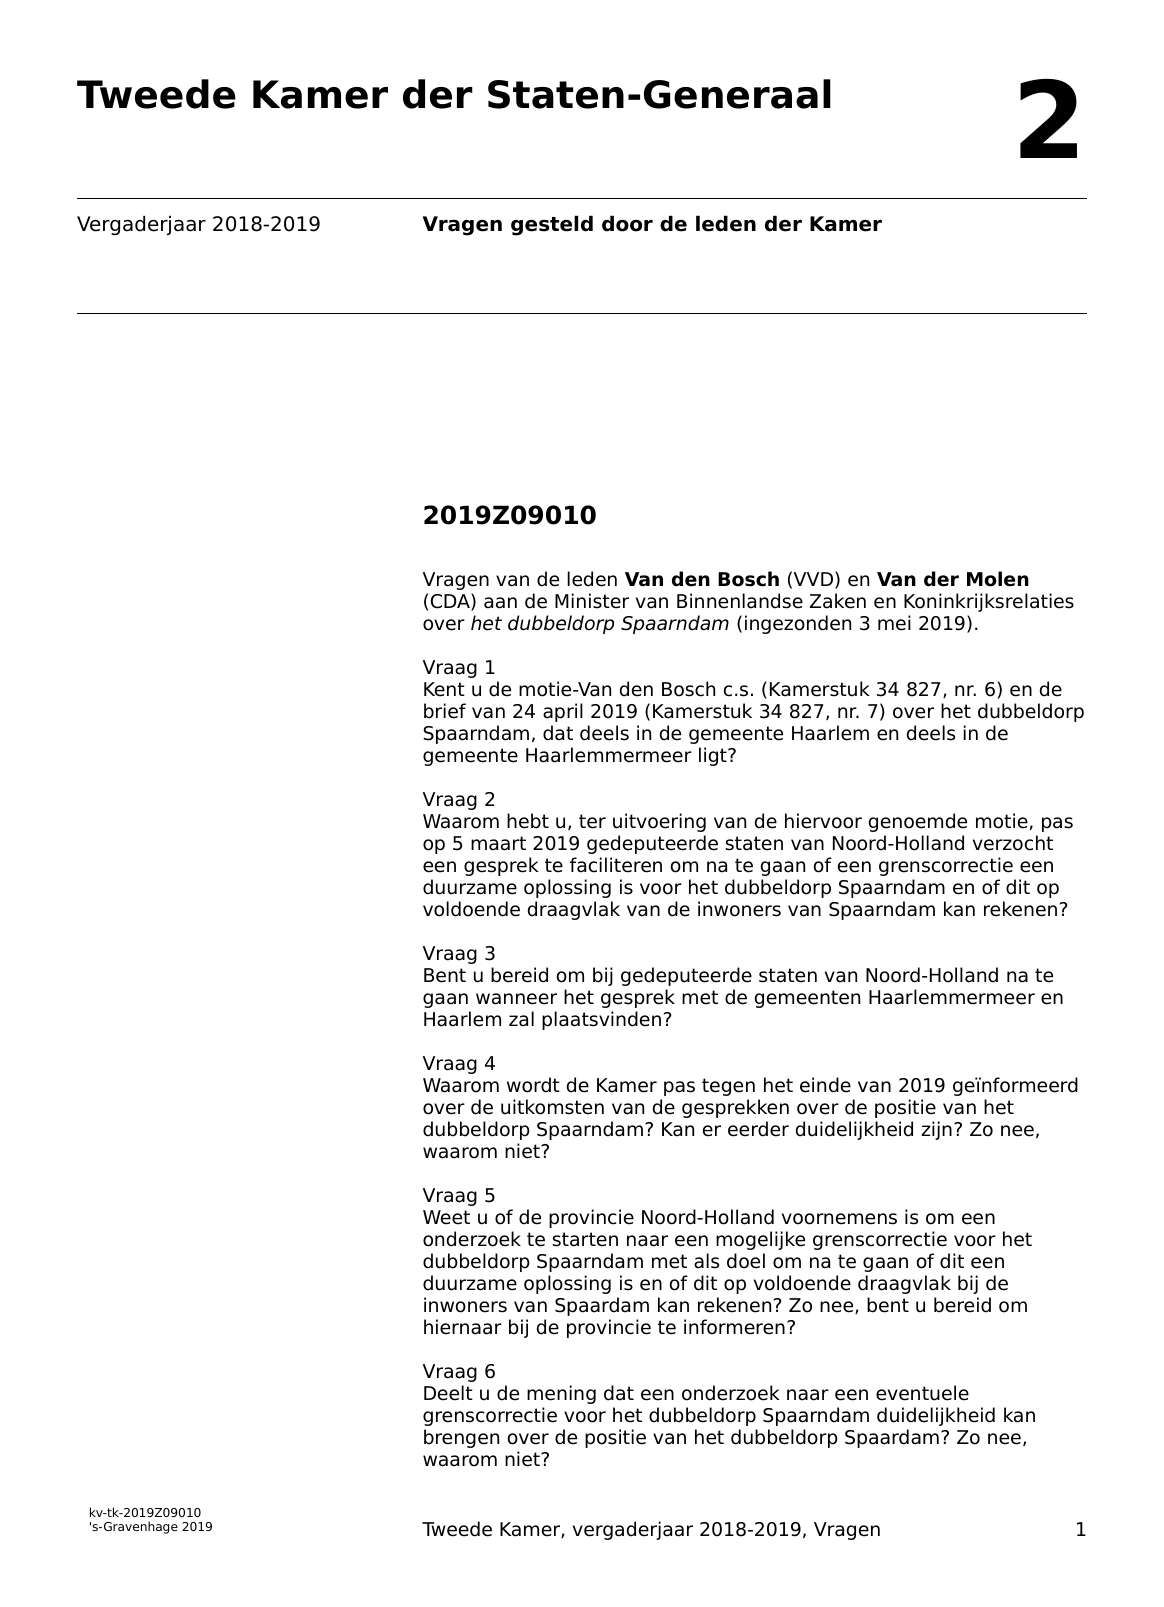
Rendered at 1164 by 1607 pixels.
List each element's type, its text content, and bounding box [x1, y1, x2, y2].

text 's-Gravenhage 2019 [88, 1520, 323, 1534]
text Kent u de motie-Van den Bosch c.s. (Kamerstuk 34 827, nr. 6) en de brief van 24 april 2019 (Kamerstuk 34 827, nr. 7) over het dubbeldorp Spaarndam, dat deels in de gemeente Haarlem en deels in de gemeente Haarlemmermeer ligt? [422, 679, 1087, 767]
text Vraag 5 [422, 1185, 1087, 1207]
table_cell Vragen gesteld door de leden der Kamer [422, 199, 1087, 313]
text Bent u bereid om bij gedeputeerde staten van Noord-Holland na te gaan wanneer het gesprek met de gemeenten Haarlemmermeer en Haarlem zal plaatsvinden? [422, 965, 1087, 1031]
text Deelt u de mening dat een onderzoek naar een eventuele grenscorrectie voor het dubbeldorp Spaarndam duidelijkheid kan brengen over de positie van het dubbeldorp Spaardam? Zo nee, waarom niet? [422, 1383, 1087, 1471]
text Vraag 1 [422, 657, 1087, 679]
text Vraag 2 [422, 789, 1087, 811]
text Weet u of de provincie Noord-Holland voornemens is om een onderzoek te starten naar een mogelijke grenscorrectie voor het dubbeldorp Spaarndam met als doel om na te gaan of dit een duurzame oplossing is en of dit op voldoende draagvlak bij de inwoners van Spaardam kan rekenen? Zo nee, bent u bereid om hiernaar bij de provincie te informeren? [422, 1207, 1087, 1339]
text kv-tk-2019Z09010 [88, 1506, 323, 1520]
text Waarom wordt de Kamer pas tegen het einde van 2019 geïnformeerd over de uitkomsten van de gesprekken over de positie van het dubbeldorp Spaarndam? Kan er eerder duidelijkheid zijn? Zo nee, waarom niet? [422, 1075, 1087, 1163]
text 2019Z09010 [422, 501, 1087, 531]
table_header Tweede Kamer der Staten-Generaal [77, 59, 886, 198]
table_header 2 [886, 59, 1087, 198]
text Waarom hebt u, ter uitvoering van de hiervoor genoemde motie, pas op 5 maart 2019 gedeputeerde staten van Noord-Holland verzocht een gesprek te faciliteren om na te gaan of een grenscorrectie een duurzame oplossing is voor het dubbeldorp Spaarndam en of dit op voldoende draagvlak van de inwoners van Spaarndam kan rekenen? [422, 811, 1087, 921]
text Vraag 4 [422, 1053, 1087, 1075]
table_cell Vergaderjaar 2018-2019 [77, 199, 422, 313]
text Vraag 6 [422, 1361, 1087, 1383]
text Vraag 3 [422, 943, 1087, 965]
text Vragen van de leden Van den Bosch (VVD) en Van der Molen (CDA) aan de Minister van Binnenlandse Zaken en Koninkrijksrelaties over het dubbeldorp Spaarndam (ingezonden 3 mei 2019). [422, 569, 1087, 635]
